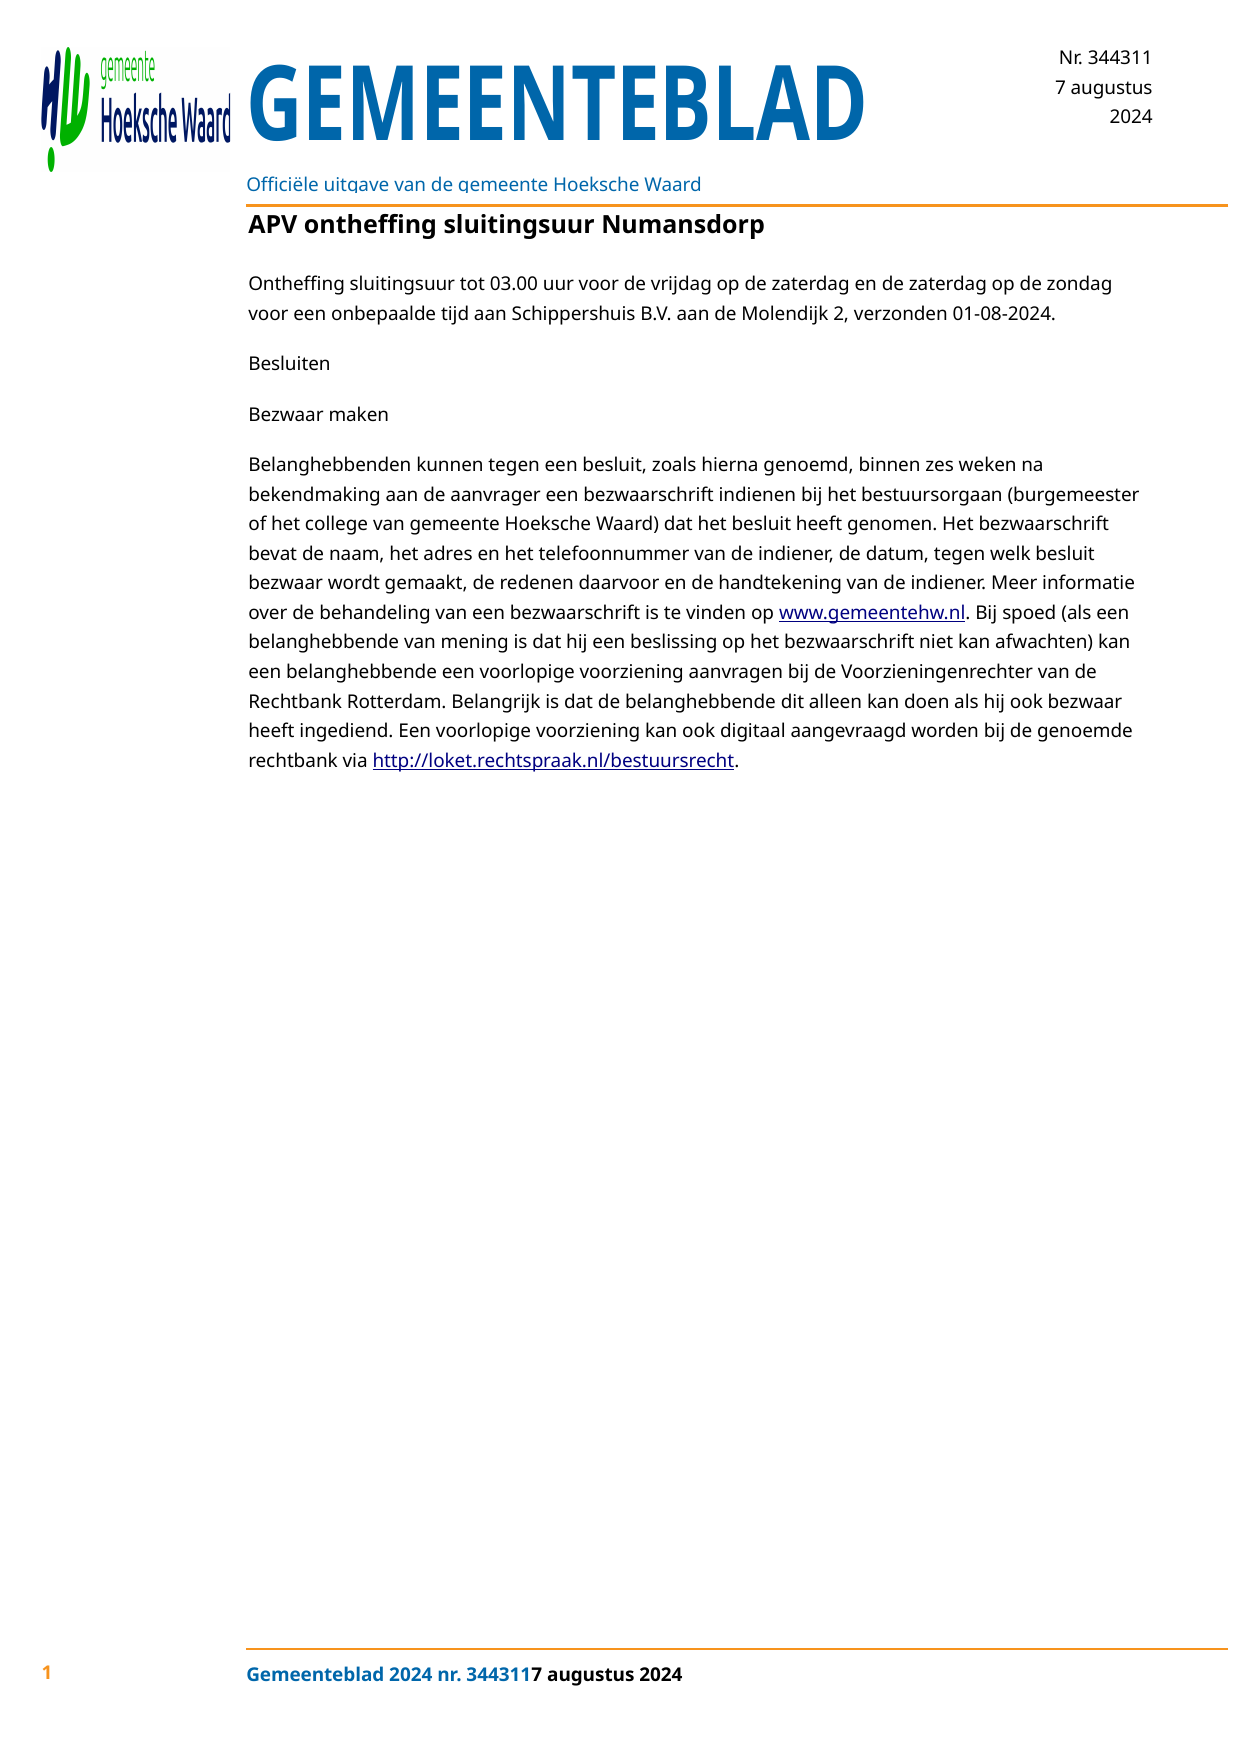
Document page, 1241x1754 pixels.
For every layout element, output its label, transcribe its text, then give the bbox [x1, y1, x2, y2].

picture [41, 47, 231, 172]
text Belanghebbenden kunnen tegen een besluit, zoals hierna genoemd, binnen zes weken na bekendmaking aan de aanvrager een bezwaarschrift indienen bij het bestuursorgaan (burgemeester of het college van gemeente Hoeksche Waard) dat het besluit heeft genomen. Het bezwaarschrift bevat de naam, het adres en het telefoonnummer van de indiener, de datum, tegen welk besluit bezwaar wordt gemaakt, de redenen daarvoor en de handtekening van de indiener. Meer informatie over de behandeling van een bezwaarschrift is te vinden op www.gemeentehw.nl. Bij spoed (als een belanghebbende van mening is dat hij een beslissing op het bezwaarschrift niet kan afwachten) kan een belanghebbende een voorlopige voorziening aanvragen bij de Voorzieningenrechter van de Rechtbank Rotterdam. Belangrijk is dat de belanghebbende dit alleen kan doen als hij ook bezwaar heeft ingediend. Een voorlopige voorziening kan ook digitaal aangevraagd worden bij de genoemde rechtbank via http://loket.rechtspraak.nl/bestuursrecht. [248, 451, 1152, 773]
text Ontheffing sluitingsuur tot 03.00 uur voor de vrijdag op de zaterdag en de zaterdag op de zondag voor een onbepaalde tijd aan Schippershuis B.V. aan de Molendijk 2, verzonden 01-08-2024. [248, 270, 1152, 326]
text APV ontheffing sluitingsuur Numansdorp [248, 207, 1152, 241]
text Bezwaar maken [248, 401, 1152, 426]
text Besluiten [248, 350, 1152, 376]
